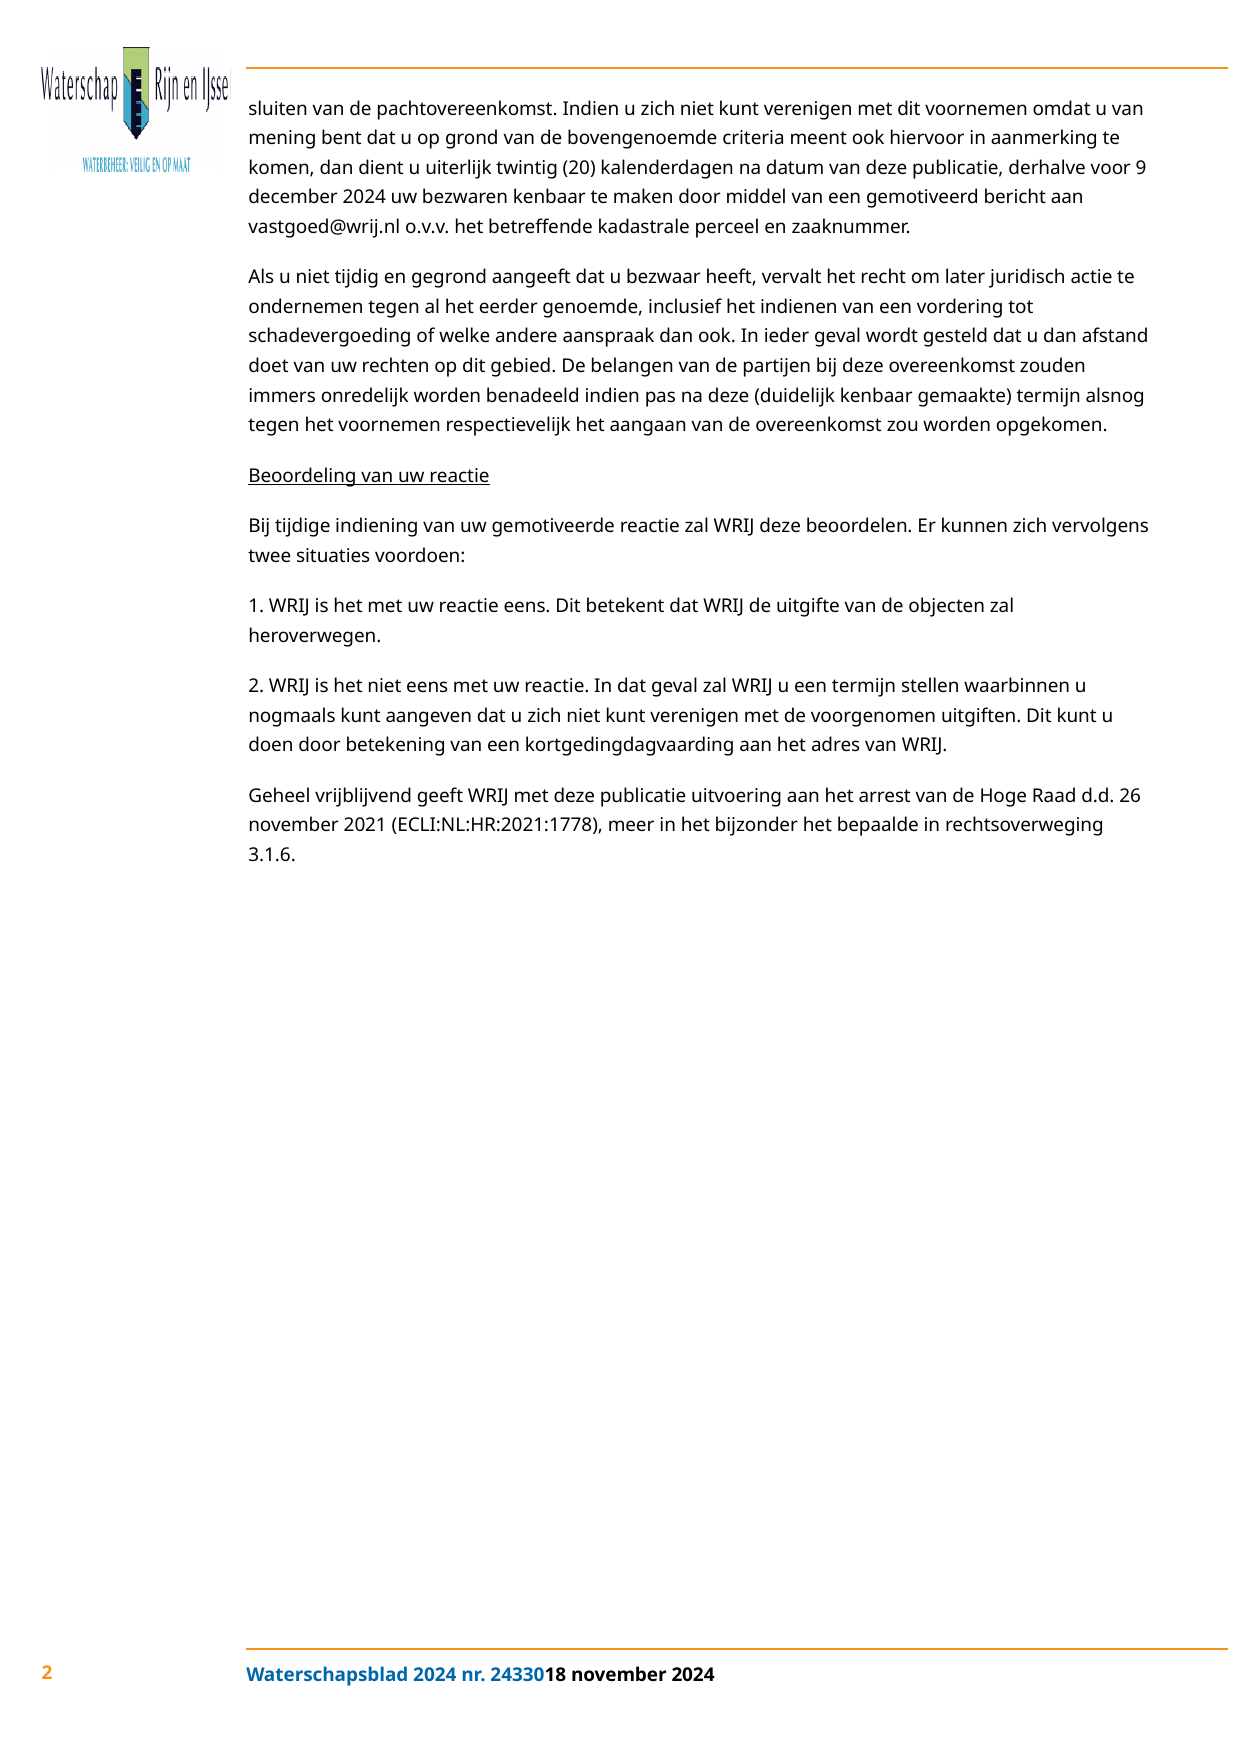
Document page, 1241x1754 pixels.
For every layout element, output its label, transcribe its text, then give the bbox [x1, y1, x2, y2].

text Als u niet tijdig en gegrond aangeeft dat u bezwaar heeft, vervalt het recht om later juridisch actie te ondernemen tegen al het eerder genoemde, inclusief het indienen van een vordering tot schadevergoeding of welke andere aanspraak dan ook. In ieder geval wordt gesteld dat u dan afstand doet van uw rechten op dit gebied. De belangen van de partijen bij deze overeenkomst zouden immers onredelijk worden benadeeld indien pas na deze (duidelijk kenbaar gemaakte) termijn alsnog tegen het voornemen respectievelijk het aangaan van de overeenkomst zou worden opgekomen. [248, 263, 1152, 437]
text 2. WRIJ is het niet eens met uw reactie. In dat geval zal WRIJ u een termijn stellen waarbinnen u nogmaals kunt aangeven dat u zich niet kunt verenigen met de voorgenomen uitgiften. Dit kunt u doen door betekening van een kortgedingdagvaarding aan het adres van WRIJ. [248, 672, 1152, 757]
text Bij tijdige indiening van uw gemotiveerde reactie zal WRIJ deze beoordelen. Er kunnen zich vervolgens twee situaties voordoen: [248, 512, 1152, 568]
text Geheel vrijblijvend geeft WRIJ met deze publicatie uitvoering aan het arrest van de Hoge Raad d.d. 26 november 2021 (ECLI:NL:HR:2021:1778), meer in het bijzonder het bepaalde in rechtsoverweging 3.1.6. [248, 782, 1152, 867]
picture [41, 47, 231, 172]
text sluiten van de pachtovereenkomst. Indien u zich niet kunt verenigen met dit voornemen omdat u van mening bent dat u op grond van de bovengenoemde criteria meent ook hiervoor in aanmerking te komen, dan dient u uiterlijk twintig (20) kalenderdagen na datum van deze publicatie, derhalve voor 9 december 2024 uw bezwaren kenbaar te maken door middel van een gemotiveerd bericht aan vastgoed@wrij.nl o.v.v. het betreffende kadastrale perceel en zaaknummer. [248, 95, 1152, 239]
text 1. WRIJ is het met uw reactie eens. Dit betekent dat WRIJ de uitgifte van de objecten zal heroverwegen. [248, 592, 1152, 648]
text Beoordeling van uw reactie [248, 462, 1152, 488]
